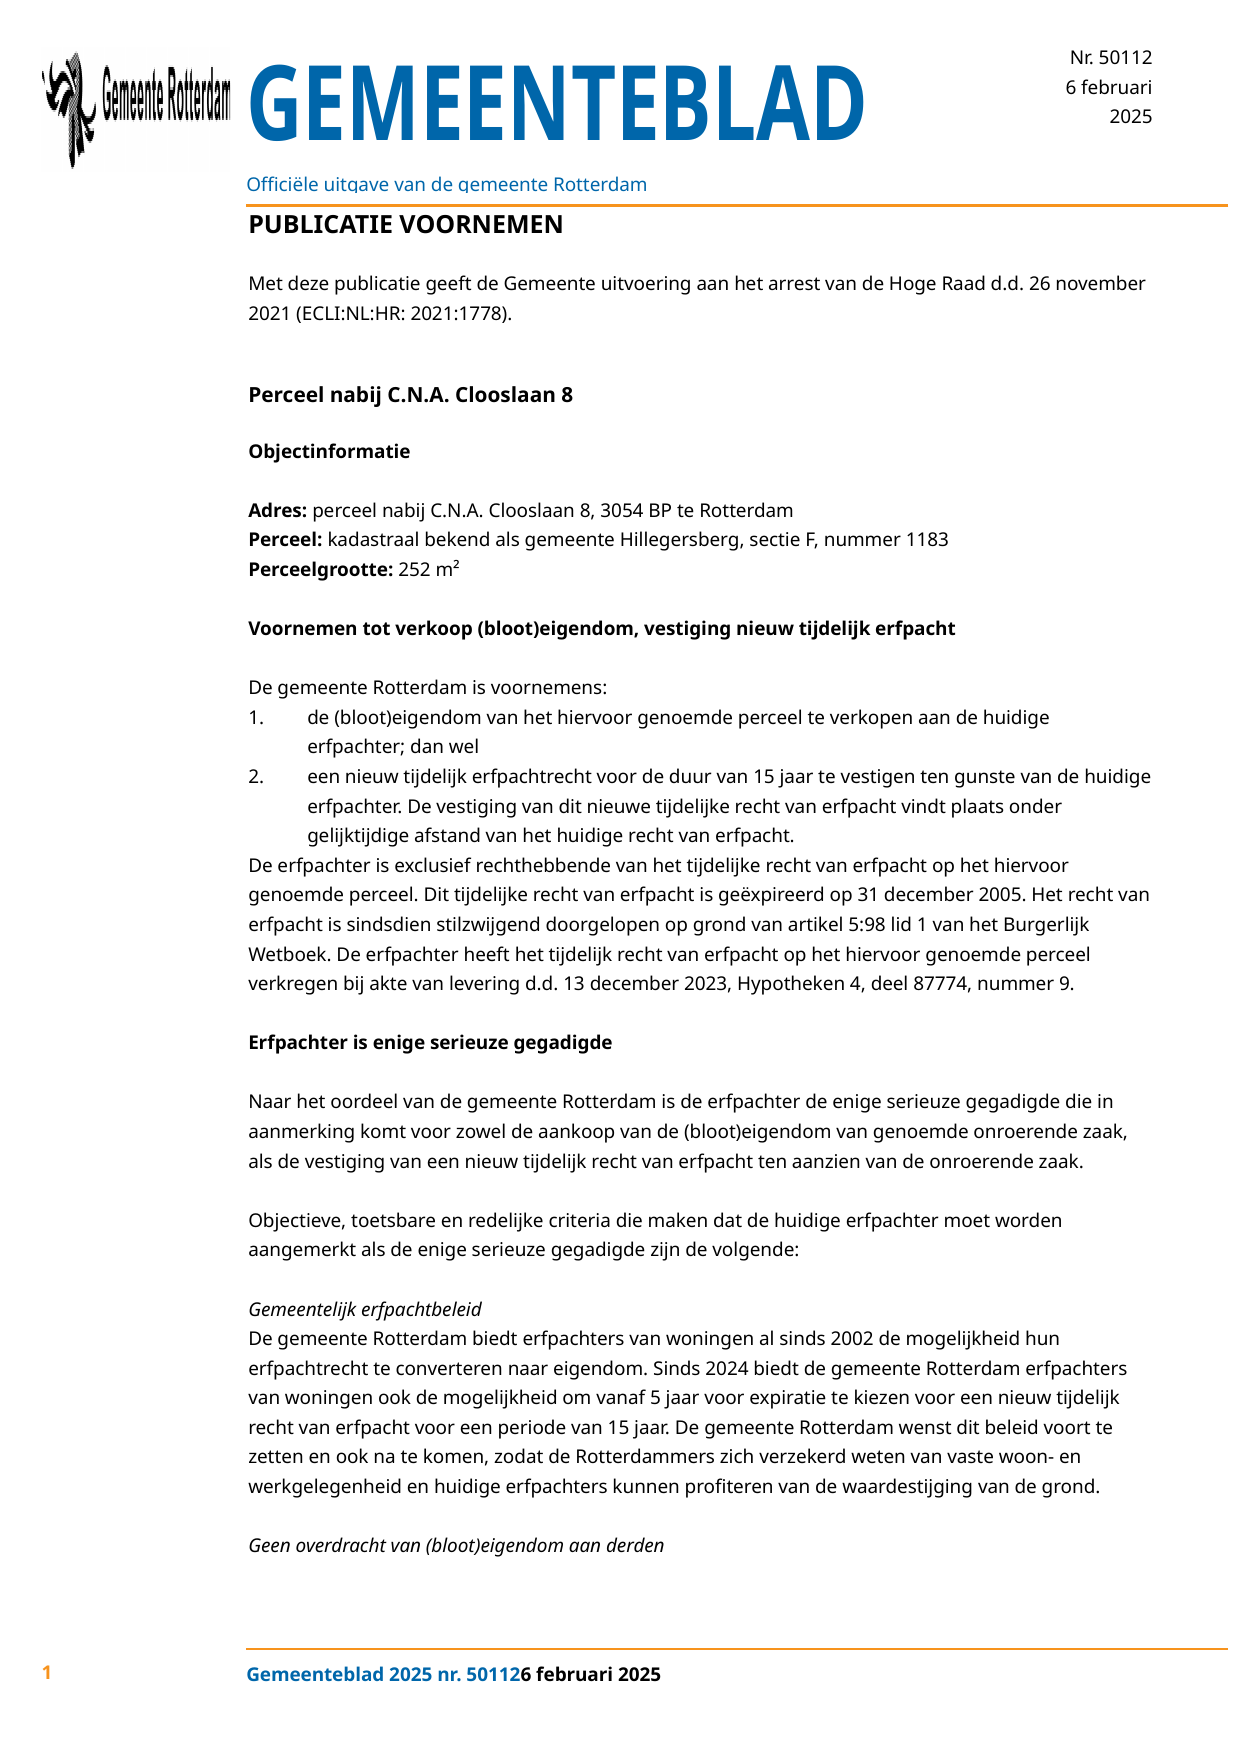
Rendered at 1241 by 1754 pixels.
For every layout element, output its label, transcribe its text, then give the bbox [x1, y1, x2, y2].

text Objectinformatie [248, 438, 1152, 464]
text Met deze publicatie geeft de Gemeente uitvoering aan het arrest van de Hoge Raad d.d. 26 november 2021 (ECLI:NL:HR: 2021:1778). [248, 270, 1152, 326]
text Perceel nabij C.N.A. Clooslaan 8 [248, 380, 1152, 408]
text Erfpachter is enige serieuze gegadigde [248, 1029, 1152, 1055]
text Adres: perceel nabij C.N.A. Clooslaan 8, 3054 BP te Rotterdam [248, 497, 1152, 523]
list een nieuw tijdelijk erfpachtrecht voor de duur van 15 jaar te vestigen ten gunste van de huidige erfpachter. De vestiging van dit nieuwe tijdelijke recht van erfpacht vindt plaats onder gelijktijdige afstand van het huidige recht van erfpacht. [248, 763, 1152, 848]
text De gemeente Rotterdam is voornemens: [248, 674, 1152, 700]
text PUBLICATIE VOORNEMEN [248, 207, 1152, 241]
text Perceel: kadastraal bekend als gemeente Hillegersberg, sectie F, nummer 1183 [248, 527, 1152, 552]
text Gemeentelijk erfpachtbeleid [248, 1296, 1152, 1322]
list de (bloot)eigendom van het hiervoor genoemde perceel te verkopen aan de huidige erfpachter; dan wel [248, 704, 1152, 759]
text Objectieve, toetsbare en redelijke criteria die maken dat de huidige erfpachter moet worden aangemerkt als de enige serieuze gegadigde zijn de volgende: [248, 1207, 1152, 1262]
text Perceelgrootte: 252 m² [248, 556, 1152, 582]
text Naar het oordeel van de gemeente Rotterdam is de erfpachter de enige serieuze gegadigde die in aanmerking komt voor zowel de aankoop van de (bloot)eigendom van genoemde onroerende zaak, als de vestiging van een nieuw tijdelijk recht van erfpacht ten aanzien van de onroerende zaak. [248, 1089, 1152, 1174]
text Geen overdracht van (bloot)eigendom aan derden [248, 1532, 1152, 1558]
text De erfpachter is exclusief rechthebbende van het tijdelijke recht van erfpacht op het hiervoor genoemde perceel. Dit tijdelijke recht van erfpacht is geëxpireerd op 31 december 2005. Het recht van erfpacht is sindsdien stilzwijgend doorgelopen op grond van artikel 5:98 lid 1 van het Burgerlijk Wetboek. De erfpachter heeft het tijdelijk recht van erfpacht op het hiervoor genoemde perceel verkregen bij akte van levering d.d. 13 december 2023, Hypotheken 4, deel 87774, nummer 9. [248, 852, 1152, 996]
picture [41, 47, 231, 172]
text De gemeente Rotterdam biedt erfpachters van woningen al sinds 2002 de mogelijkheid hun erfpachtrecht te converteren naar eigendom. Sinds 2024 biedt de gemeente Rotterdam erfpachters van woningen ook de mogelijkheid om vanaf 5 jaar voor expiratie te kiezen voor een nieuw tijdelijk recht van erfpacht voor een periode van 15 jaar. De gemeente Rotterdam wenst dit beleid voort te zetten en ook na te komen, zodat de Rotterdammers zich verzekerd weten van vaste woon- en werkgelegenheid en huidige erfpachters kunnen profiteren van de waardestijging van de grond. [248, 1325, 1152, 1499]
text Voornemen tot verkoop (bloot)eigendom, vestiging nieuw tijdelijk erfpacht [248, 615, 1152, 641]
